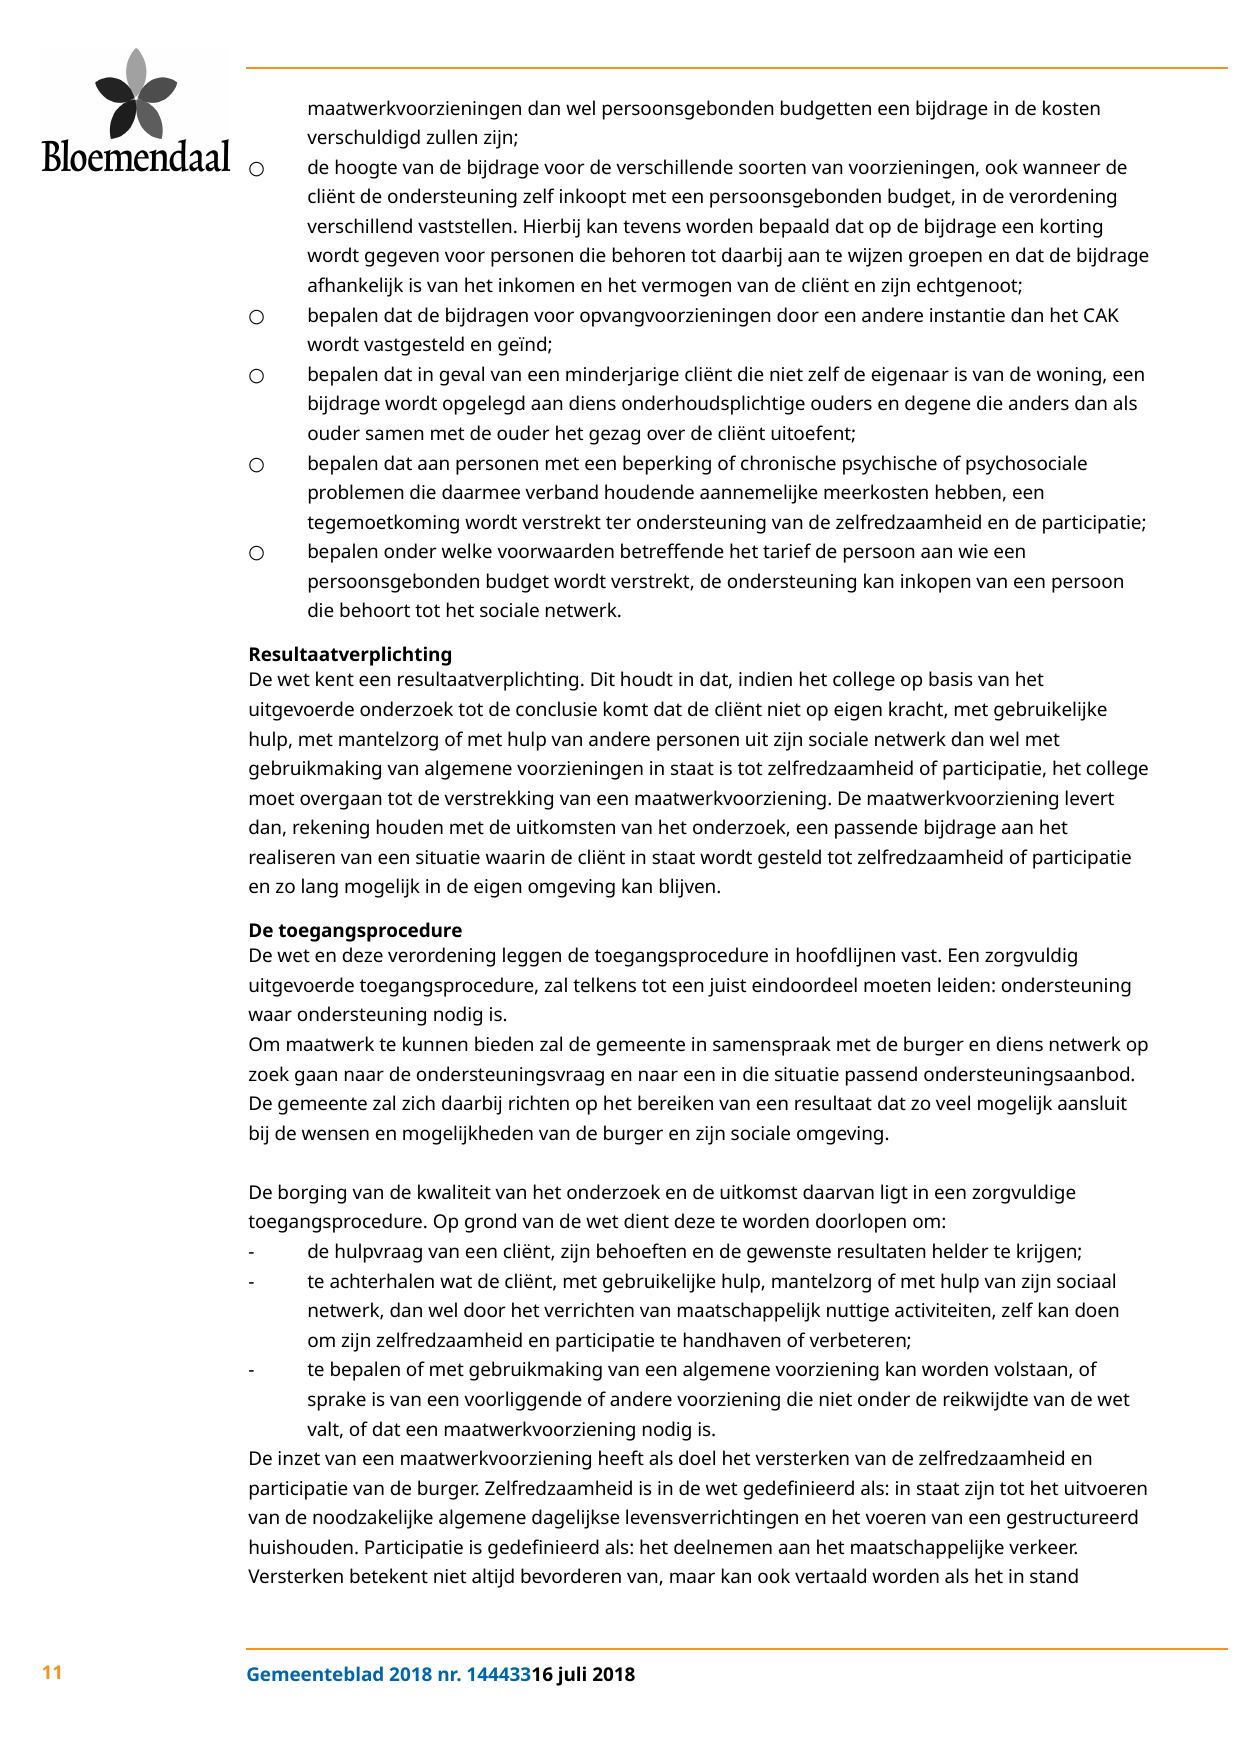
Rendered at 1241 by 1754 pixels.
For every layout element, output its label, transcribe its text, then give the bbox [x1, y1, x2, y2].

list bepalen dat de bijdragen voor opvangvoorzieningen door een andere instantie dan het CAK wordt vastgesteld en geïnd; [248, 302, 1152, 357]
list de hulpvraag van een cliënt, zijn behoeften en de gewenste resultaten helder te krijgen; [248, 1238, 1152, 1264]
list maatwerkvoorzieningen dan wel persoonsgebonden budgetten een bijdrage in de kosten verschuldigd zullen zijn; [248, 95, 1152, 150]
text Resultaatverplichting [248, 641, 1152, 667]
picture [41, 47, 231, 172]
text De borging van de kwaliteit van het onderzoek en de uitkomst daarvan ligt in een zorgvuldige toegangsprocedure. Op grond van de wet dient deze te worden doorlopen om: [248, 1179, 1152, 1234]
text Om maatwerk te kunnen bieden zal de gemeente in samenspraak met de burger en diens netwerk op zoek gaan naar de ondersteuningsvraag en naar een in die situatie passend ondersteuningsaanbod. De gemeente zal zich daarbij richten op het bereiken van een resultaat dat zo veel mogelijk aansluit bij de wensen en mogelijkheden van de burger en zijn sociale omgeving. [248, 1031, 1152, 1146]
list bepalen onder welke voorwaarden betreffende het tarief de persoon aan wie een persoonsgebonden budget wordt verstrekt, de ondersteuning kan inkopen van een persoon die behoort tot het sociale netwerk. [248, 538, 1152, 623]
list bepalen dat aan personen met een beperking of chronische psychische of psychosociale problemen die daarmee verband houdende aannemelijke meerkosten hebben, een tegemoetkoming wordt verstrekt ter ondersteuning van de zelfredzaamheid en de participatie; [248, 450, 1152, 535]
list bepalen dat in geval van een minderjarige cliënt die niet zelf de eigenaar is van de woning, een bijdrage wordt opgelegd aan diens onderhoudsplichtige ouders en degene die anders dan als ouder samen met de ouder het gezag over de cliënt uitoefent; [248, 361, 1152, 446]
list te bepalen of met gebruikmaking van een algemene voorziening kan worden volstaan, of sprake is van een voorliggende of andere voorziening die niet onder de reikwijdte van de wet valt, of dat een maatwerkvoorziening nodig is. [248, 1357, 1152, 1442]
text De toegangsprocedure [248, 917, 1152, 942]
list de hoogte van de bijdrage voor de verschillende soorten van voorzieningen, ook wanneer de cliënt de ondersteuning zelf inkoopt met een persoonsgebonden budget, in de verordening verschillend vaststellen. Hierbij kan tevens worden bepaald dat op de bijdrage een korting wordt gegeven voor personen die behoren tot daarbij aan te wijzen groepen en dat de bijdrage afhankelijk is van het inkomen en het vermogen van de cliënt en zijn echtgenoot; [248, 154, 1152, 298]
text De wet en deze verordening leggen de toegangsprocedure in hoofdlijnen vast. Een zorgvuldig uitgevoerde toegangsprocedure, zal telkens tot een juist eindoordeel moeten leiden: ondersteuning waar ondersteuning nodig is. [248, 942, 1152, 1027]
text De inzet van een maatwerkvoorziening heeft als doel het versterken van de zelfredzaamheid en participatie van de burger. Zelfredzaamheid is in de wet gedefinieerd als: in staat zijn tot het uitvoeren van de noodzakelijke algemene dagelijkse levensverrichtingen en het voeren van een gestructureerd huishouden. Participatie is gedefinieerd als: het deelnemen aan het maatschappelijke verkeer. Versterken betekent niet altijd bevorderen van, maar kan ook vertaald worden als het in stand [248, 1445, 1152, 1589]
list te achterhalen wat de cliënt, met gebruikelijke hulp, mantelzorg of met hulp van zijn sociaal netwerk, dan wel door het verrichten van maatschappelijk nuttige activiteiten, zelf kan doen om zijn zelfredzaamheid en participatie te handhaven of verbeteren; [248, 1268, 1152, 1353]
text De wet kent een resultaatverplichting. Dit houdt in dat, indien het college op basis van het uitgevoerde onderzoek tot de conclusie komt dat de cliënt niet op eigen kracht, met gebruikelijke hulp, met mantelzorg of met hulp van andere personen uit zijn sociale netwerk dan wel met gebruikmaking van algemene voorzieningen in staat is tot zelfredzaamheid of participatie, het college moet overgaan tot de verstrekking van een maatwerkvoorziening. De maatwerkvoorziening levert dan, rekening houden met de uitkomsten van het onderzoek, een passende bijdrage aan het realiseren van een situatie waarin de cliënt in staat wordt gesteld tot zelfredzaamheid of participatie en zo lang mogelijk in de eigen omgeving kan blijven. [248, 667, 1152, 899]
